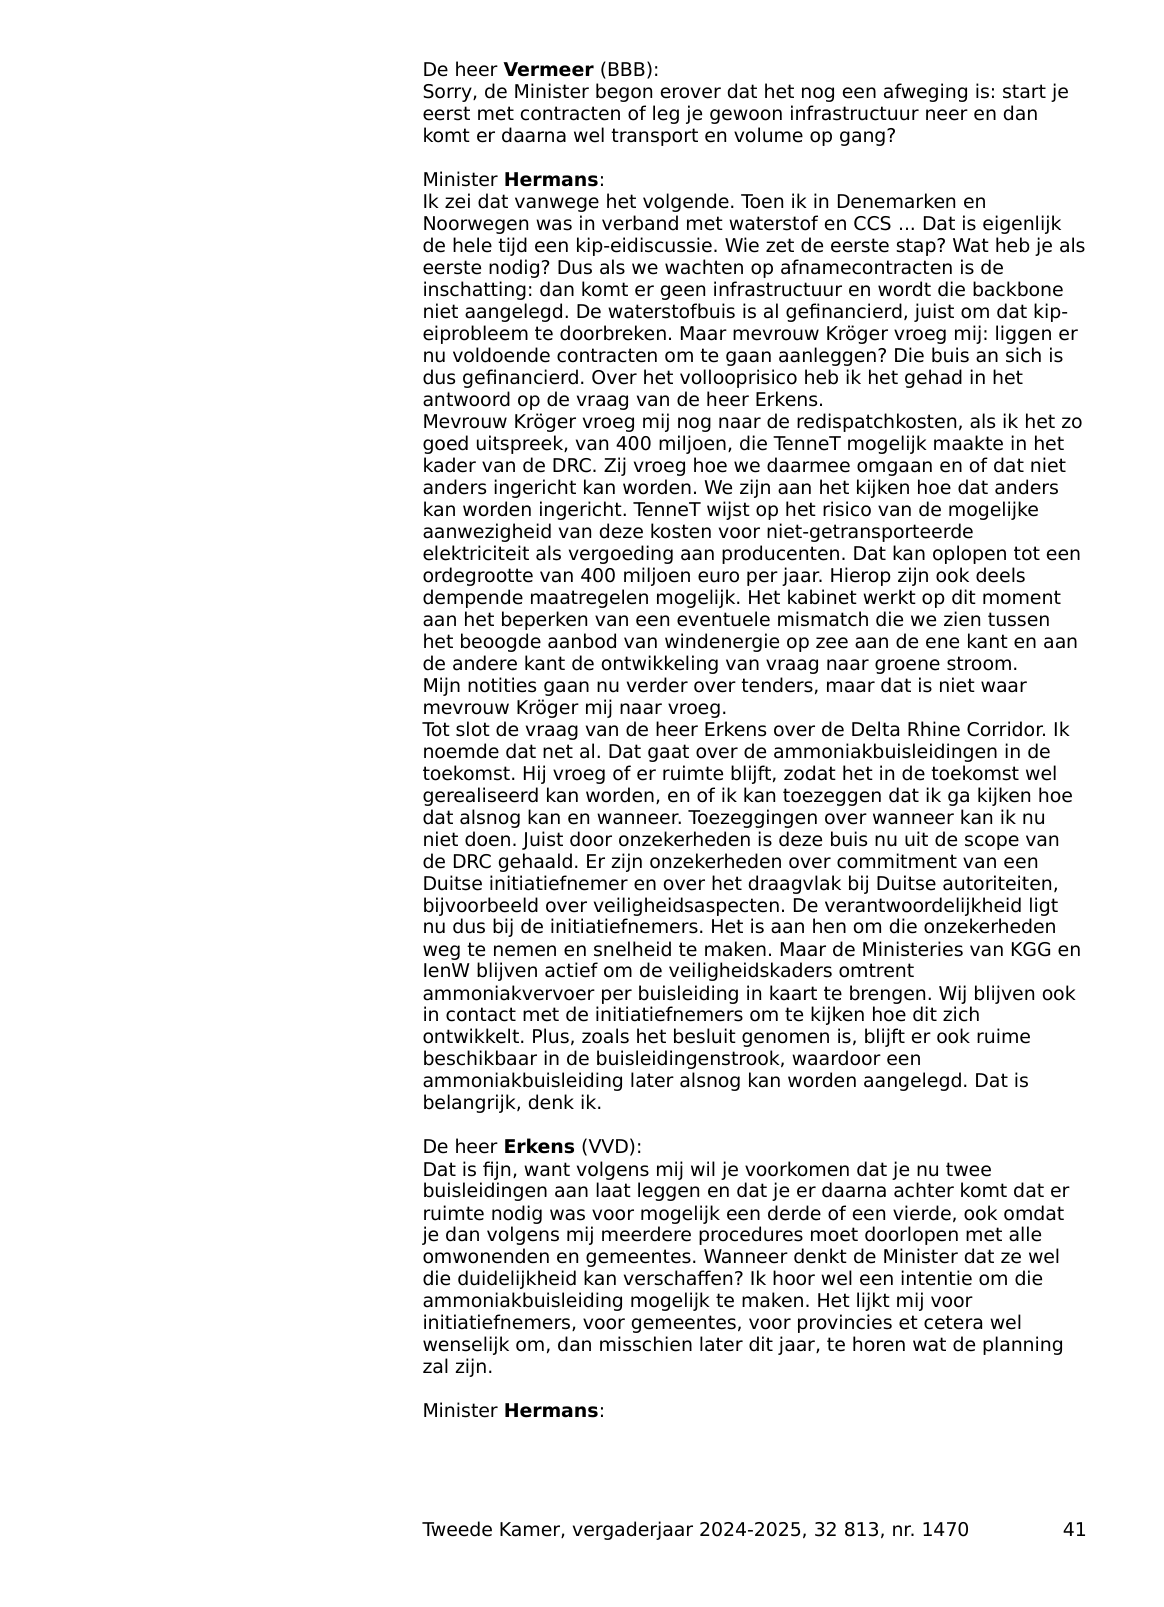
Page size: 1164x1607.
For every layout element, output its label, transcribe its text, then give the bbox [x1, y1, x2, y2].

text Mevrouw Kröger vroeg mij nog naar de redispatchkosten, als ik het zo goed uitspreek, van 400 miljoen, die TenneT mogelijk maakte in het kader van de DRC. Zij vroeg hoe we daarmee omgaan en of dat niet anders ingericht kan worden. We zijn aan het kijken hoe dat anders kan worden ingericht. TenneT wijst op het risico van de mogelijke aanwezigheid van deze kosten voor niet-getransporteerde elektriciteit als vergoeding aan producenten. Dat kan oplopen tot een ordegrootte van 400 miljoen euro per jaar. Hierop zijn ook deels dempende maatregelen mogelijk. Het kabinet werkt op dit moment aan het beperken van een eventuele mismatch die we zien tussen het beoogde aanbod van windenergie op zee aan de ene kant en aan de andere kant de ontwikkeling van vraag naar groene stroom. [422, 411, 1087, 675]
text Ik zei dat vanwege het volgende. Toen ik in Denemarken en Noorwegen was in verband met waterstof en CCS ... Dat is eigenlijk de hele tijd een kip-eidiscussie. Wie zet de eerste stap? Wat heb je als eerste nodig? Dus als we wachten op afnamecontracten is de inschatting: dan komt er geen infrastructuur en wordt die backbone niet aangelegd. De waterstofbuis is al gefinancierd, juist om dat kip-eiprobleem te doorbreken. Maar mevrouw Kröger vroeg mij: liggen er nu voldoende contracten om te gaan aanleggen? Die buis an sich is dus gefinancierd. Over het vollooprisico heb ik het gehad in het antwoord op de vraag van de heer Erkens. [422, 191, 1087, 411]
text Dat is fijn, want volgens mij wil je voorkomen dat je nu twee buisleidingen aan laat leggen en dat je er daarna achter komt dat er ruimte nodig was voor mogelijk een derde of een vierde, ook omdat je dan volgens mij meerdere procedures moet doorlopen met alle omwonenden en gemeentes. Wanneer denkt de Minister dat ze wel die duidelijkheid kan verschaffen? Ik hoor wel een intentie om die ammoniakbuisleiding mogelijk te maken. Het lijkt mij voor initiatiefnemers, voor gemeentes, voor provincies et cetera wel wenselijk om, dan misschien later dit jaar, te horen wat de planning zal zijn. [422, 1158, 1087, 1378]
text De heer Vermeer (BBB): [422, 59, 1087, 81]
text Sorry, de Minister begon erover dat het nog een afweging is: start je eerst met contracten of leg je gewoon infrastructuur neer en dan komt er daarna wel transport en volume op gang? [422, 81, 1087, 147]
text De heer Erkens (VVD): [422, 1136, 1087, 1158]
text Tot slot de vraag van de heer Erkens over de Delta Rhine Corridor. Ik noemde dat net al. Dat gaat over de ammoniakbuisleidingen in de toekomst. Hij vroeg of er ruimte blijft, zodat het in de toekomst wel gerealiseerd kan worden, en of ik kan toezeggen dat ik ga kijken hoe dat alsnog kan en wanneer. Toezeggingen over wanneer kan ik nu niet doen. Juist door onzekerheden is deze buis nu uit de scope van de DRC gehaald. Er zijn onzekerheden over commitment van een Duitse initiatiefnemer en over het draagvlak bij Duitse autoriteiten, bijvoorbeeld over veiligheidsaspecten. De verantwoordelijkheid ligt nu dus bij de initiatiefnemers. Het is aan hen om die onzekerheden weg te nemen en snelheid te maken. Maar de Ministeries van KGG en IenW blijven actief om de veiligheidskaders omtrent ammoniakvervoer per buisleiding in kaart te brengen. Wij blijven ook in contact met de initiatiefnemers om te kijken hoe dit zich ontwikkelt. Plus, zoals het besluit genomen is, blijft er ook ruime beschikbaar in de buisleidingenstrook, waardoor een ammoniakbuisleiding later alsnog kan worden aangelegd. Dat is belangrijk, denk ik. [422, 719, 1087, 1114]
text Minister Hermans: [422, 1400, 1087, 1422]
text Minister Hermans: [422, 169, 1087, 191]
text Mijn notities gaan nu verder over tenders, maar dat is niet waar mevrouw Kröger mij naar vroeg. [422, 675, 1087, 719]
